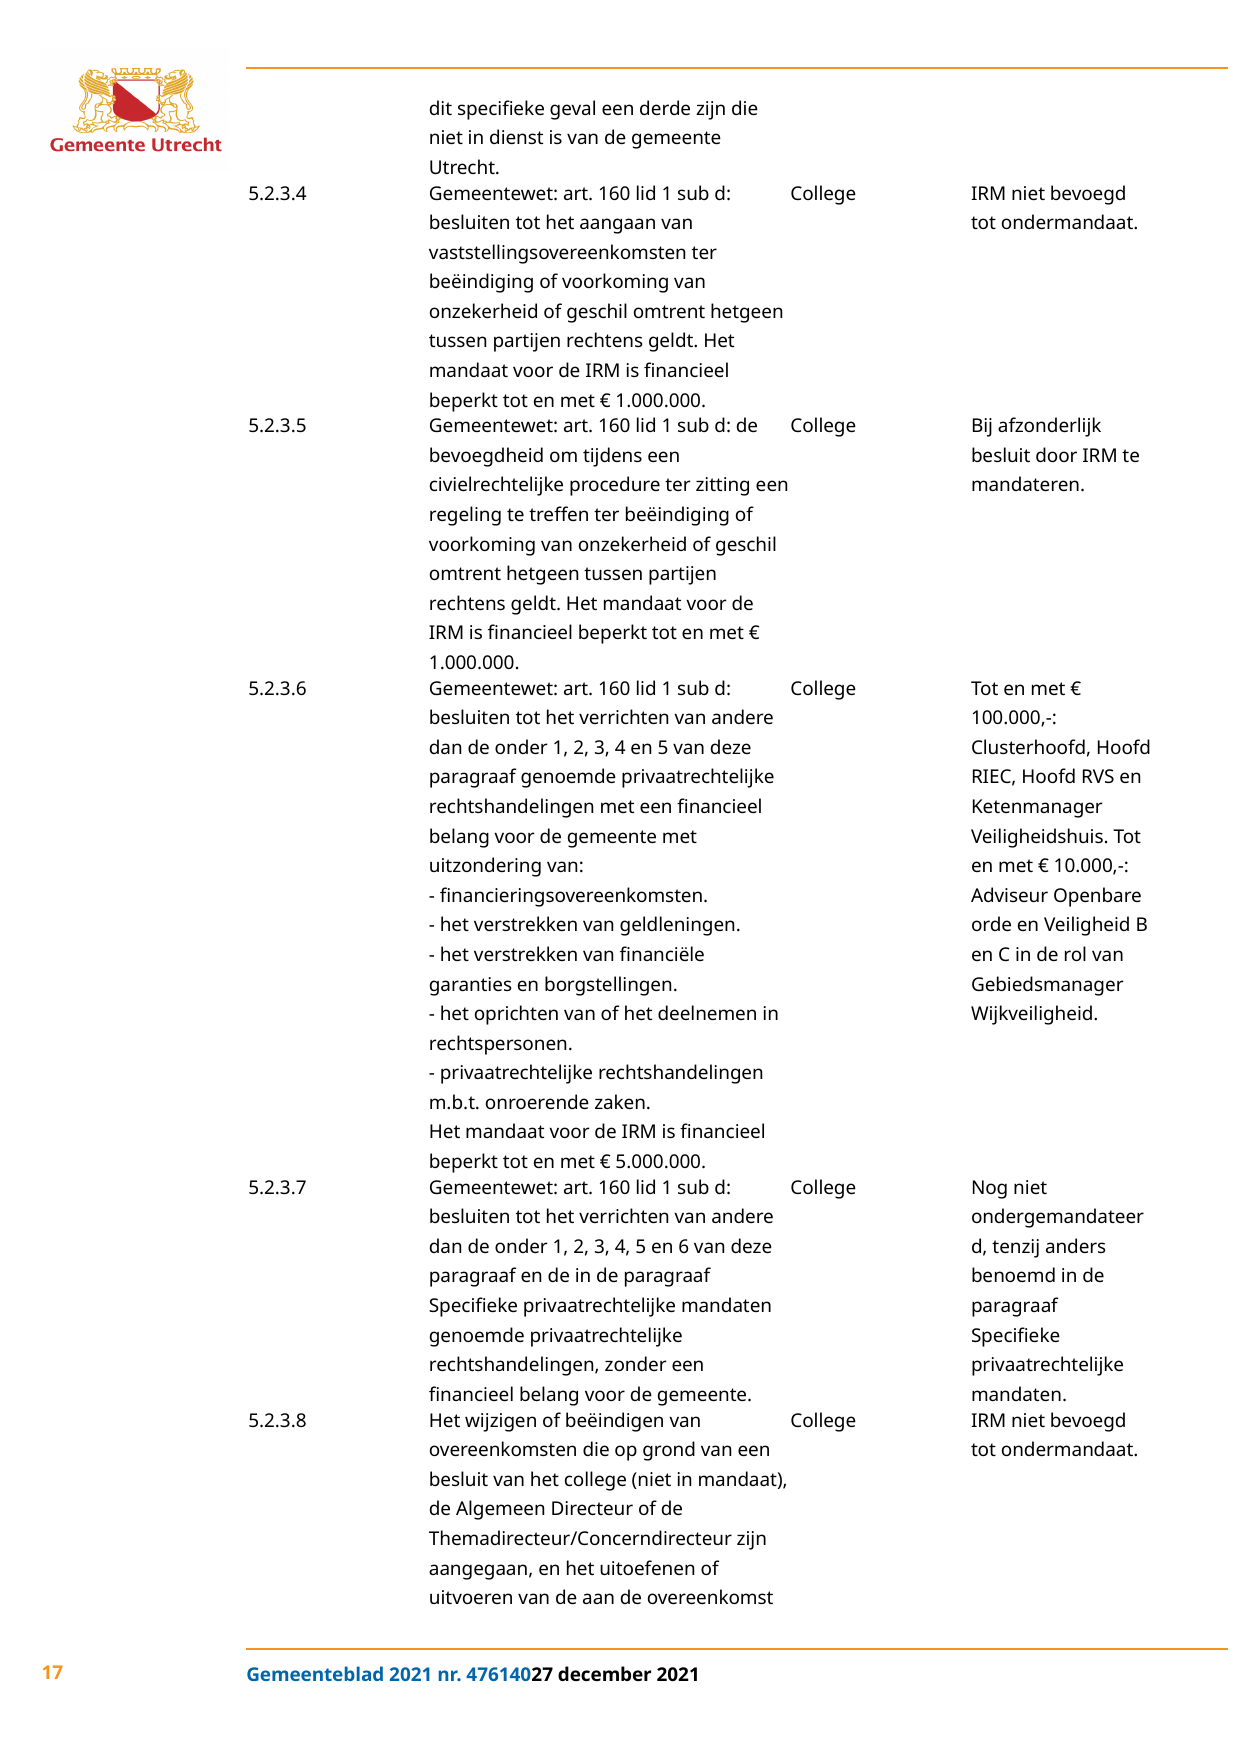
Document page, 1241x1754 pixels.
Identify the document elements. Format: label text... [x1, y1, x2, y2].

table_cell Gemeentewet: art. 160 lid 1 sub d: de bevoegdheid om tijdens een civielrechtelijke procedure ter zitting een regeling te treffen ter beëindiging of voorkoming van onzekerheid of geschil omtrent hetgeen tussen partijen rechtens geldt. Het mandaat voor de IRM is financieel beperkt tot en met € 1.000.000. [429, 413, 790, 675]
table_cell College [790, 1174, 971, 1407]
table_cell 5.2.3.8 [248, 1407, 429, 1610]
table_cell [790, 95, 971, 180]
table_cell College [790, 180, 971, 412]
table_cell Nog niet ondergemandateerd, tenzij anders benoemd in de paragraaf Specifieke privaatrechtelijke mandaten. [971, 1174, 1152, 1407]
table_cell IRM niet bevoegd tot ondermandaat. [971, 180, 1152, 412]
table_cell Bij afzonderlijk besluit door IRM te mandateren. [971, 413, 1152, 675]
picture [41, 47, 231, 172]
table_cell 5.2.3.7 [248, 1174, 429, 1407]
table_cell Het wijzigen of beëindigen van overeenkomsten die op grond van een besluit van het college (niet in mandaat), de Algemeen Directeur of de Themadirecteur/Concerndirecteur zijn aangegaan, en het uitoefenen of uitvoeren van de aan de overeenkomst [429, 1407, 790, 1610]
table_cell dit specifieke geval een derde zijn die niet in dienst is van de gemeente Utrecht. [429, 95, 790, 180]
table_cell Gemeentewet: art. 160 lid 1 sub d: besluiten tot het aangaan van vaststellingsovereenkomsten ter beëindiging of voorkoming van onzekerheid of geschil omtrent hetgeen tussen partijen rechtens geldt. Het mandaat voor de IRM is financieel beperkt tot en met € 1.000.000. [429, 180, 790, 412]
table_cell College [790, 675, 971, 1174]
table_cell [971, 95, 1152, 180]
table_cell Gemeentewet: art. 160 lid 1 sub d: besluiten tot het verrichten van andere dan de onder 1, 2, 3, 4 en 5 van deze paragraaf genoemde privaatrechtelijke rechtshandelingen met een financieel belang voor de gemeente met uitzondering van: - financieringsovereenkomsten. - het verstrekken van geldleningen. - het verstrekken van financiële garanties en borgstellingen. - het oprichten van of het deelnemen in rechtspersonen. - privaatrechtelijke rechtshandelingen m.b.t. onroerende zaken. Het mandaat voor de IRM is financieel beperkt tot en met € 5.000.000. [429, 675, 790, 1174]
table_cell College [790, 413, 971, 675]
table_cell 5.2.3.5 [248, 413, 429, 675]
table_cell College [790, 1407, 971, 1610]
table_cell Tot en met € 100.000,-: Clusterhoofd, Hoofd RIEC, Hoofd RVS en Ketenmanager Veiligheidshuis. Tot en met € 10.000,-: Adviseur Openbare orde en Veiligheid B en C in de rol van Gebiedsmanager Wijkveiligheid. [971, 675, 1152, 1174]
table_cell 5.2.3.4 [248, 180, 429, 412]
table_cell [248, 95, 429, 180]
table_cell Gemeentewet: art. 160 lid 1 sub d: besluiten tot het verrichten van andere dan de onder 1, 2, 3, 4, 5 en 6 van deze paragraaf en de in de paragraaf Specifieke privaatrechtelijke mandaten genoemde privaatrechtelijke rechtshandelingen, zonder een financieel belang voor de gemeente. [429, 1174, 790, 1407]
table_cell IRM niet bevoegd tot ondermandaat. [971, 1407, 1152, 1610]
table_cell 5.2.3.6 [248, 675, 429, 1174]
